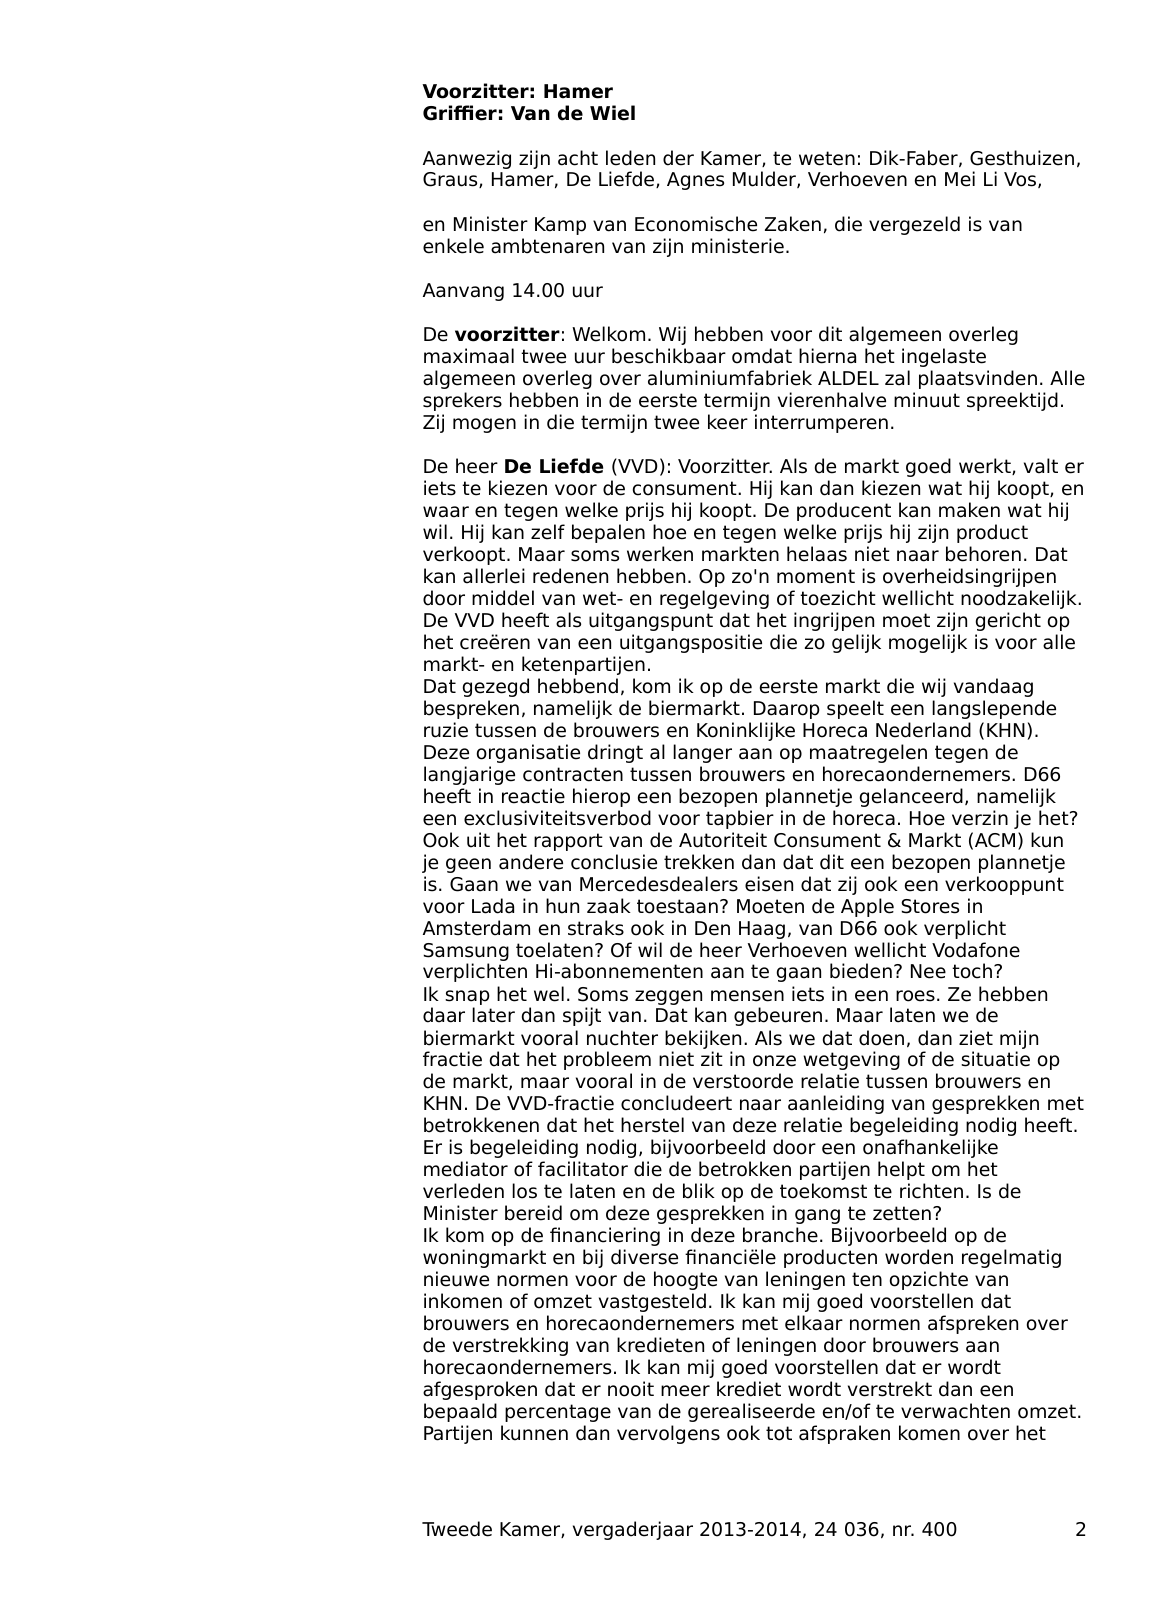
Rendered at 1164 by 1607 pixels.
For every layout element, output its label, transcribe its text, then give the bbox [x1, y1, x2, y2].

text Ik kom op de financiering in deze branche. Bijvoorbeeld op de woningmarkt en bij diverse financiële producten worden regelmatig nieuwe normen voor de hoogte van leningen ten opzichte van inkomen of omzet vastgesteld. Ik kan mij goed voorstellen dat brouwers en horecaondernemers met elkaar normen afspreken over de verstrekking van kredieten of leningen door brouwers aan horecaondernemers. Ik kan mij goed voorstellen dat er wordt afgesproken dat er nooit meer krediet wordt verstrekt dan een bepaald percentage van de gerealiseerde en/of te verwachten omzet. Partijen kunnen dan vervolgens ook tot afspraken komen over het [422, 1225, 1087, 1445]
text Dat gezegd hebbend, kom ik op de eerste markt die wij vandaag bespreken, namelijk de biermarkt. Daarop speelt een langslepende ruzie tussen de brouwers en Koninklijke Horeca Nederland (KHN). Deze organisatie dringt al langer aan op maatregelen tegen de langjarige contracten tussen brouwers en horecaondernemers. D66 heeft in reactie hierop een bezopen plannetje gelanceerd, namelijk een exclusiviteitsverbod voor tapbier in de horeca. Hoe verzin je het? Ook uit het rapport van de Autoriteit Consument & Markt (ACM) kun je geen andere conclusie trekken dan dat dit een bezopen plannetje is. Gaan we van Mercedesdealers eisen dat zij ook een verkooppunt voor Lada in hun zaak toestaan? Moeten de Apple Stores in Amsterdam en straks ook in Den Haag, van D66 ook verplicht Samsung toelaten? Of wil de heer Verhoeven wellicht Vodafone verplichten Hi-abonnementen aan te gaan bieden? Nee toch? [422, 676, 1087, 983]
text Voorzitter: Hamer [422, 81, 1087, 103]
text Aanvang 14.00 uur [422, 280, 1087, 302]
text De voorzitter: Welkom. Wij hebben voor dit algemeen overleg maximaal twee uur beschikbaar omdat hierna het ingelaste algemeen overleg over aluminiumfabriek ALDEL zal plaatsvinden. Alle sprekers hebben in de eerste termijn vierenhalve minuut spreektijd. Zij mogen in die termijn twee keer interrumperen. [422, 324, 1087, 434]
text De heer De Liefde (VVD): Voorzitter. Als de markt goed werkt, valt er iets te kiezen voor de consument. Hij kan dan kiezen wat hij koopt, en waar en tegen welke prijs hij koopt. De producent kan maken wat hij wil. Hij kan zelf bepalen hoe en tegen welke prijs hij zijn product verkoopt. Maar soms werken markten helaas niet naar behoren. Dat kan allerlei redenen hebben. Op zo'n moment is overheidsingrijpen door middel van wet- en regelgeving of toezicht wellicht noodzakelijk. De VVD heeft als uitgangspunt dat het ingrijpen moet zijn gericht op het creëren van een uitgangspositie die zo gelijk mogelijk is voor alle markt- en ketenpartijen. [422, 456, 1087, 676]
text Aanwezig zijn acht leden der Kamer, te weten: Dik-Faber, Gesthuizen, Graus, Hamer, De Liefde, Agnes Mulder, Verhoeven en Mei Li Vos, [422, 147, 1087, 191]
text en Minister Kamp van Economische Zaken, die vergezeld is van enkele ambtenaren van zijn ministerie. [422, 213, 1087, 257]
text Griffier: Van de Wiel [422, 103, 1087, 125]
text Ik snap het wel. Soms zeggen mensen iets in een roes. Ze hebben daar later dan spijt van. Dat kan gebeuren. Maar laten we de biermarkt vooral nuchter bekijken. Als we dat doen, dan ziet mijn fractie dat het probleem niet zit in onze wetgeving of de situatie op de markt, maar vooral in de verstoorde relatie tussen brouwers en KHN. De VVD-fractie concludeert naar aanleiding van gesprekken met betrokkenen dat het herstel van deze relatie begeleiding nodig heeft. Er is begeleiding nodig, bijvoorbeeld door een onafhankelijke mediator of facilitator die de betrokken partijen helpt om het verleden los te laten en de blik op de toekomst te richten. Is de Minister bereid om deze gesprekken in gang te zetten? [422, 983, 1087, 1225]
